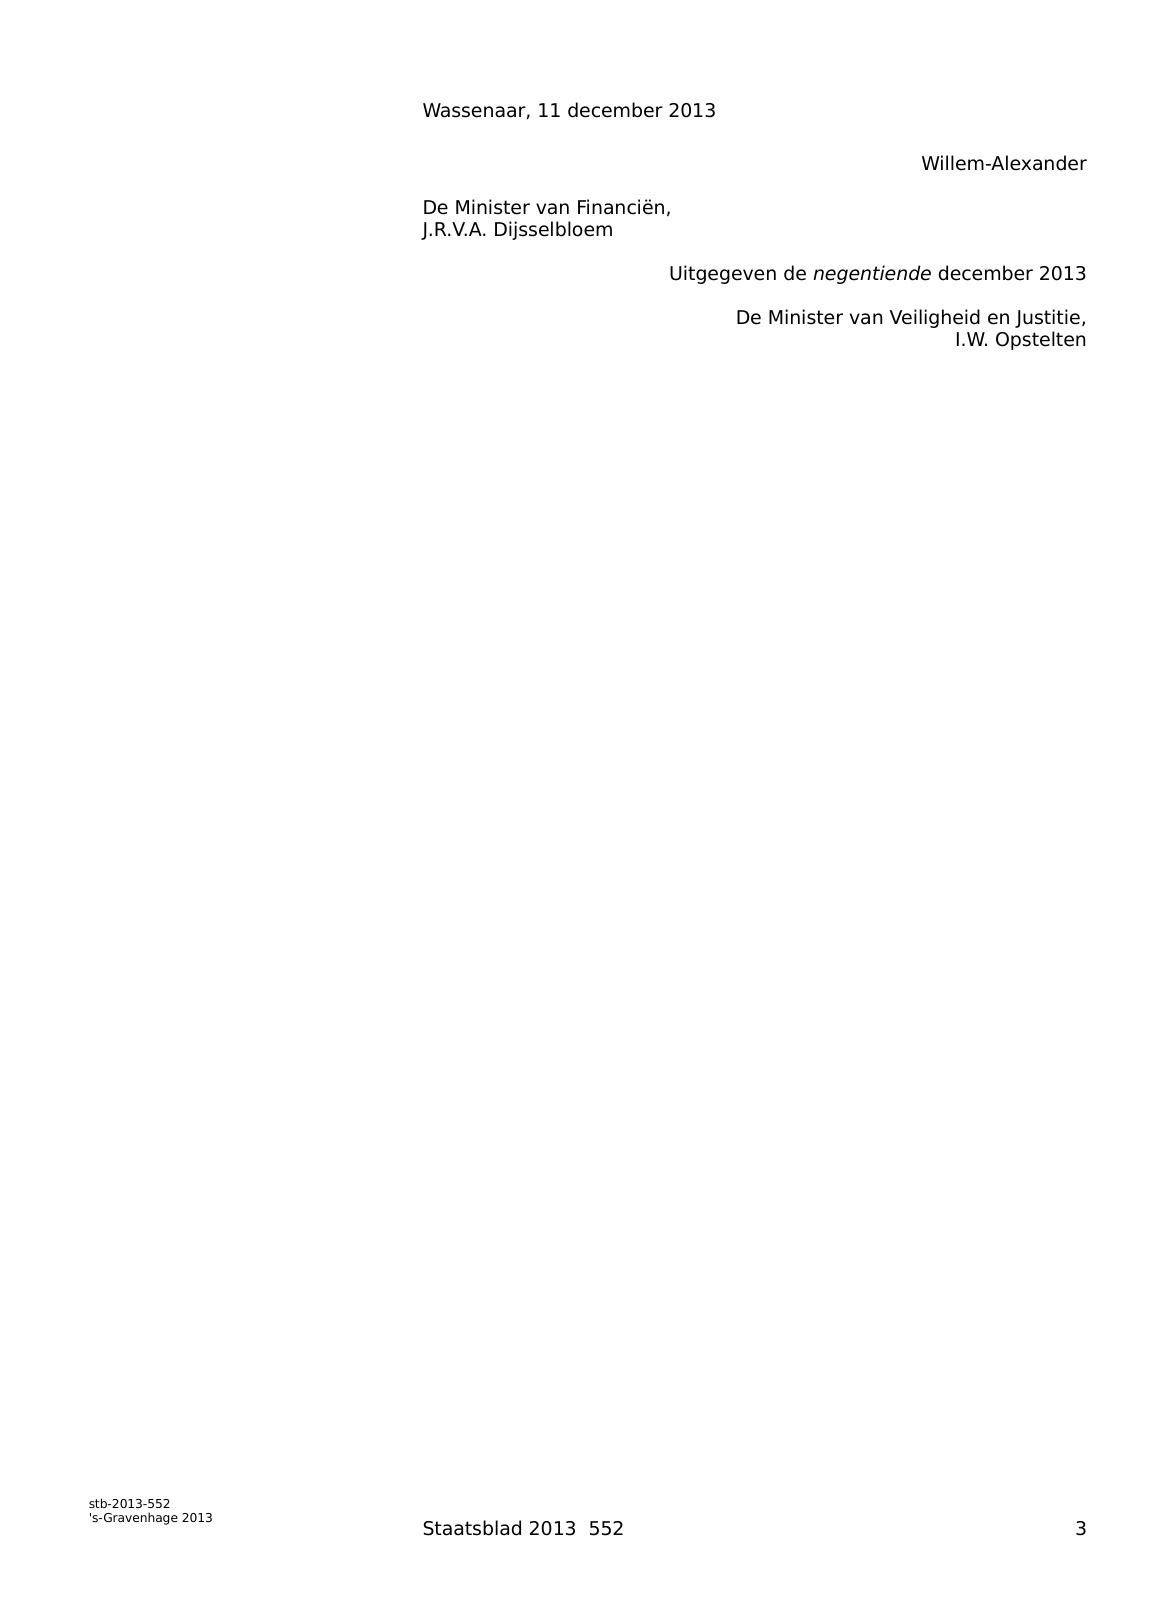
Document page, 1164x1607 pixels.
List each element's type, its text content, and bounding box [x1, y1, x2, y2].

text De Minister van Financiën, J.R.V.A. Dijsselbloem [422, 197, 1087, 241]
text stb-2013-552 [88, 1497, 323, 1511]
text Wassenaar, 11 december 2013 [422, 100, 1087, 122]
text 's-Gravenhage 2013 [88, 1511, 323, 1525]
text Willem-Alexander [422, 152, 1087, 174]
text De Minister van Veiligheid en Justitie, I.W. Opstelten [422, 307, 1087, 351]
text Uitgegeven de negentiende december 2013 [422, 263, 1087, 285]
